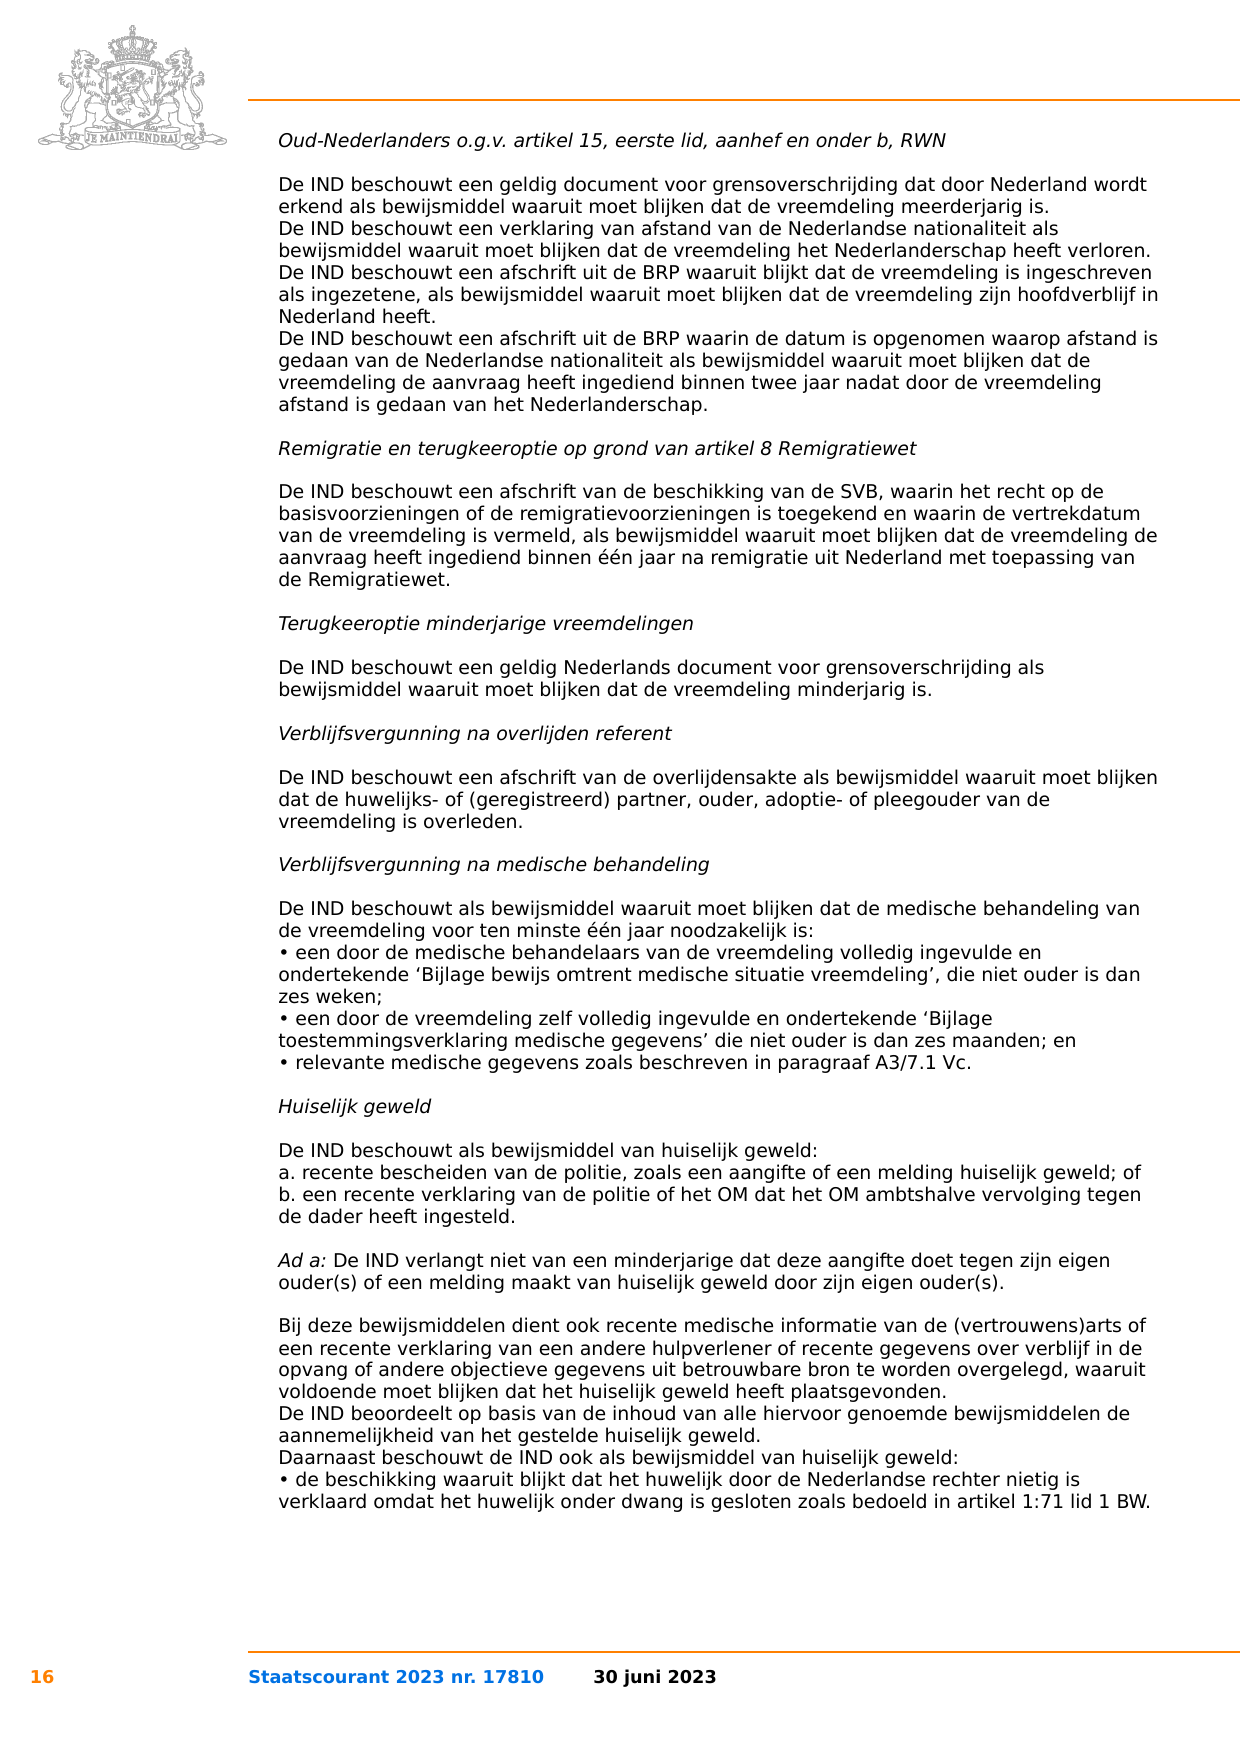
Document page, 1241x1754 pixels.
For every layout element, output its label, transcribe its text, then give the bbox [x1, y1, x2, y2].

text Ad a: De IND verlangt niet van een minderjarige dat deze aangifte doet tegen zijn eigen ouder(s) of een melding maakt van huiselijk geweld door zijn eigen ouder(s). [278, 1249, 1163, 1293]
text a. recente bescheiden van de politie, zoals een aangifte of een melding huiselijk geweld; of [278, 1162, 1163, 1184]
subtitle Verblijfsvergunning na medische behandeling [278, 854, 1163, 876]
subtitle Huiselijk geweld [278, 1096, 1163, 1118]
text De IND beschouwt als bewijsmiddel waaruit moet blijken dat de medische behandeling van de vreemdeling voor ten minste één jaar noodzakelijk is: [278, 898, 1163, 942]
text De IND beschouwt een geldig Nederlands document voor grensoverschrijding als bewijsmiddel waaruit moet blijken dat de vreemdeling minderjarig is. [278, 657, 1163, 701]
text b. een recente verklaring van de politie of het OM dat het OM ambtshalve vervolging tegen de dader heeft ingesteld. [278, 1184, 1163, 1228]
text De IND beschouwt een geldig document voor grensoverschrijding dat door Nederland wordt erkend als bewijsmiddel waaruit moet blijken dat de vreemdeling meerderjarig is. [278, 174, 1163, 218]
text • relevante medische gegevens zoals beschreven in paragraaf A3/7.1 Vc. [278, 1052, 1163, 1074]
text Daarnaast beschouwt de IND ook als bewijsmiddel van huiselijk geweld: [278, 1447, 1163, 1469]
text De IND beschouwt een afschrift van de overlijdensakte als bewijsmiddel waaruit moet blijken dat de huwelijks- of (geregistreerd) partner, ouder, adoptie- of pleegouder van de vreemdeling is overleden. [278, 767, 1163, 832]
subtitle Remigratie en terugkeeroptie op grond van artikel 8 Remigratiewet [278, 437, 1163, 459]
text De IND beschouwt een verklaring van afstand van de Nederlandse nationaliteit als bewijsmiddel waaruit moet blijken dat de vreemdeling het Nederlanderschap heeft verloren. [278, 218, 1163, 262]
text De IND beschouwt een afschrift uit de BRP waaruit blijkt dat de vreemdeling is ingeschreven als ingezetene, als bewijsmiddel waaruit moet blijken dat de vreemdeling zijn hoofdverblijf in Nederland heeft. [278, 262, 1163, 328]
text De IND beoordeelt op basis van de inhoud van alle hiervoor genoemde bewijsmiddelen de aannemelijkheid van het gestelde huiselijk geweld. [278, 1403, 1163, 1447]
picture [38, 25, 227, 150]
text De IND beschouwt een afschrift van de beschikking van de SVB, waarin het recht op de basisvoorzieningen of de remigratievoorzieningen is toegekend en waarin de vertrekdatum van de vreemdeling is vermeld, als bewijsmiddel waaruit moet blijken dat de vreemdeling de aanvraag heeft ingediend binnen één jaar na remigratie uit Nederland met toepassing van de Remigratiewet. [278, 481, 1163, 591]
text Bij deze bewijsmiddelen dient ook recente medische informatie van de (vertrouwens)arts of een recente verklaring van een andere hulpverlener of recente gegevens over verblijf in de opvang of andere objectieve gegevens uit betrouwbare bron te worden overgelegd, waaruit voldoende moet blijken dat het huiselijk geweld heeft plaatsgevonden. [278, 1315, 1163, 1403]
text • een door de medische behandelaars van de vreemdeling volledig ingevulde en ondertekende ‘Bijlage bewijs omtrent medische situatie vreemdeling’, die niet ouder is dan zes weken; [278, 942, 1163, 1008]
text • een door de vreemdeling zelf volledig ingevulde en ondertekende ‘Bijlage toestemmingsverklaring medische gegevens’ die niet ouder is dan zes maanden; en [278, 1008, 1163, 1052]
text • de beschikking waaruit blijkt dat het huwelijk door de Nederlandse rechter nietig is verklaard omdat het huwelijk onder dwang is gesloten zoals bedoeld in artikel 1:71 lid 1 BW. [278, 1469, 1163, 1513]
subtitle Terugkeeroptie minderjarige vreemdelingen [278, 613, 1163, 635]
text De IND beschouwt als bewijsmiddel van huiselijk geweld: [278, 1140, 1163, 1162]
text De IND beschouwt een afschrift uit de BRP waarin de datum is opgenomen waarop afstand is gedaan van de Nederlandse nationaliteit als bewijsmiddel waaruit moet blijken dat de vreemdeling de aanvraag heeft ingediend binnen twee jaar nadat door de vreemdeling afstand is gedaan van het Nederlanderschap. [278, 328, 1163, 416]
subtitle Oud-Nederlanders o.g.v. artikel 15, eerste lid, aanhef en onder b, RWN [278, 130, 1163, 152]
subtitle Verblijfsvergunning na overlijden referent [278, 723, 1163, 745]
